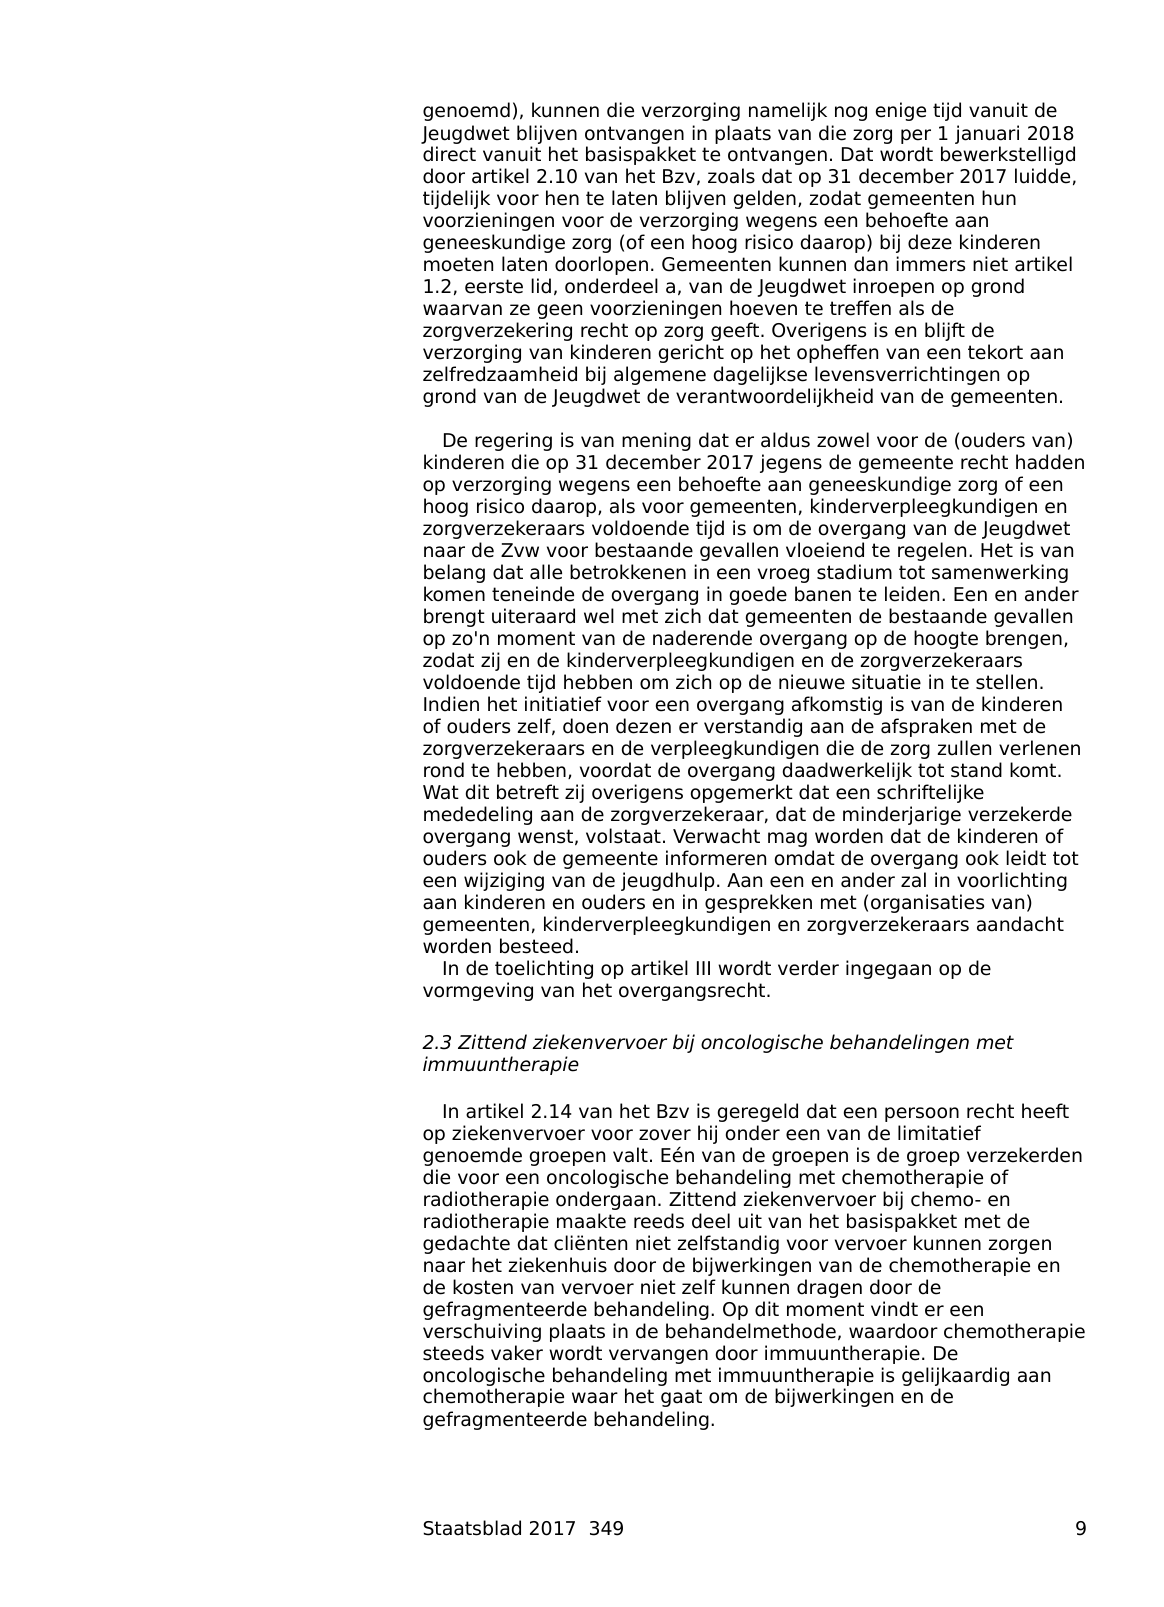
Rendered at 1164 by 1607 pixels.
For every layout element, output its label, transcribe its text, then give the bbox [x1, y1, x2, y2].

text In artikel 2.14 van het Bzv is geregeld dat een persoon recht heeft op ziekenvervoer voor zover hij onder een van de limitatief genoemde groepen valt. Eén van de groepen is de groep verzekerden die voor een oncologische behandeling met chemotherapie of radiotherapie ondergaan. Zittend ziekenvervoer bij chemo- en radiotherapie maakte reeds deel uit van het basispakket met de gedachte dat cliënten niet zelfstandig voor vervoer kunnen zorgen naar het ziekenhuis door de bijwerkingen van de chemotherapie en de kosten van vervoer niet zelf kunnen dragen door de gefragmenteerde behandeling. Op dit moment vindt er een verschuiving plaats in de behandelmethode, waardoor chemotherapie steeds vaker wordt vervangen door immuuntherapie. De oncologische behandeling met immuuntherapie is gelijkaardig aan chemotherapie waar het gaat om de bijwerkingen en de gefragmenteerde behandeling. [422, 1101, 1087, 1430]
subtitle 2.3 Zittend ziekenvervoer bij oncologische behandelingen met immuuntherapie [422, 1032, 1087, 1076]
text genoemd), kunnen die verzorging namelijk nog enige tijd vanuit de Jeugdwet blijven ontvangen in plaats van die zorg per 1 januari 2018 direct vanuit het basispakket te ontvangen. Dat wordt bewerkstelligd door artikel 2.10 van het Bzv, zoals dat op 31 december 2017 luidde, tijdelijk voor hen te laten blijven gelden, zodat gemeenten hun voorzieningen voor de verzorging wegens een behoefte aan geneeskundige zorg (of een hoog risico daarop) bij deze kinderen moeten laten doorlopen. Gemeenten kunnen dan immers niet artikel 1.2, eerste lid, onderdeel a, van de Jeugdwet inroepen op grond waarvan ze geen voorzieningen hoeven te treffen als de zorgverzekering recht op zorg geeft. Overigens is en blijft de verzorging van kinderen gericht op het opheffen van een tekort aan zelfredzaamheid bij algemene dagelijkse levensverrichtingen op grond van de Jeugdwet de verantwoordelijkheid van de gemeenten. [422, 100, 1087, 408]
text De regering is van mening dat er aldus zowel voor de (ouders van) kinderen die op 31 december 2017 jegens de gemeente recht hadden op verzorging wegens een behoefte aan geneeskundige zorg of een hoog risico daarop, als voor gemeenten, kinderverpleegkundigen en zorgverzekeraars voldoende tijd is om de overgang van de Jeugdwet naar de Zvw voor bestaande gevallen vloeiend te regelen. Het is van belang dat alle betrokkenen in een vroeg stadium tot samenwerking komen teneinde de overgang in goede banen te leiden. Een en ander brengt uiteraard wel met zich dat gemeenten de bestaande gevallen op zo'n moment van de naderende overgang op de hoogte brengen, zodat zij en de kinderverpleegkundigen en de zorgverzekeraars voldoende tijd hebben om zich op de nieuwe situatie in te stellen. Indien het initiatief voor een overgang afkomstig is van de kinderen of ouders zelf, doen dezen er verstandig aan de afspraken met de zorgverzekeraars en de verpleegkundigen die de zorg zullen verlenen rond te hebben, voordat de overgang daadwerkelijk tot stand komt. Wat dit betreft zij overigens opgemerkt dat een schriftelijke mededeling aan de zorgverzekeraar, dat de minderjarige verzekerde overgang wenst, volstaat. Verwacht mag worden dat de kinderen of ouders ook de gemeente informeren omdat de overgang ook leidt tot een wijziging van de jeugdhulp. Aan een en ander zal in voorlichting aan kinderen en ouders en in gesprekken met (organisaties van) gemeenten, kinderverpleegkundigen en zorgverzekeraars aandacht worden besteed. [422, 430, 1087, 958]
text In de toelichting op artikel III wordt verder ingegaan op de vormgeving van het overgangsrecht. [422, 958, 1087, 1002]
